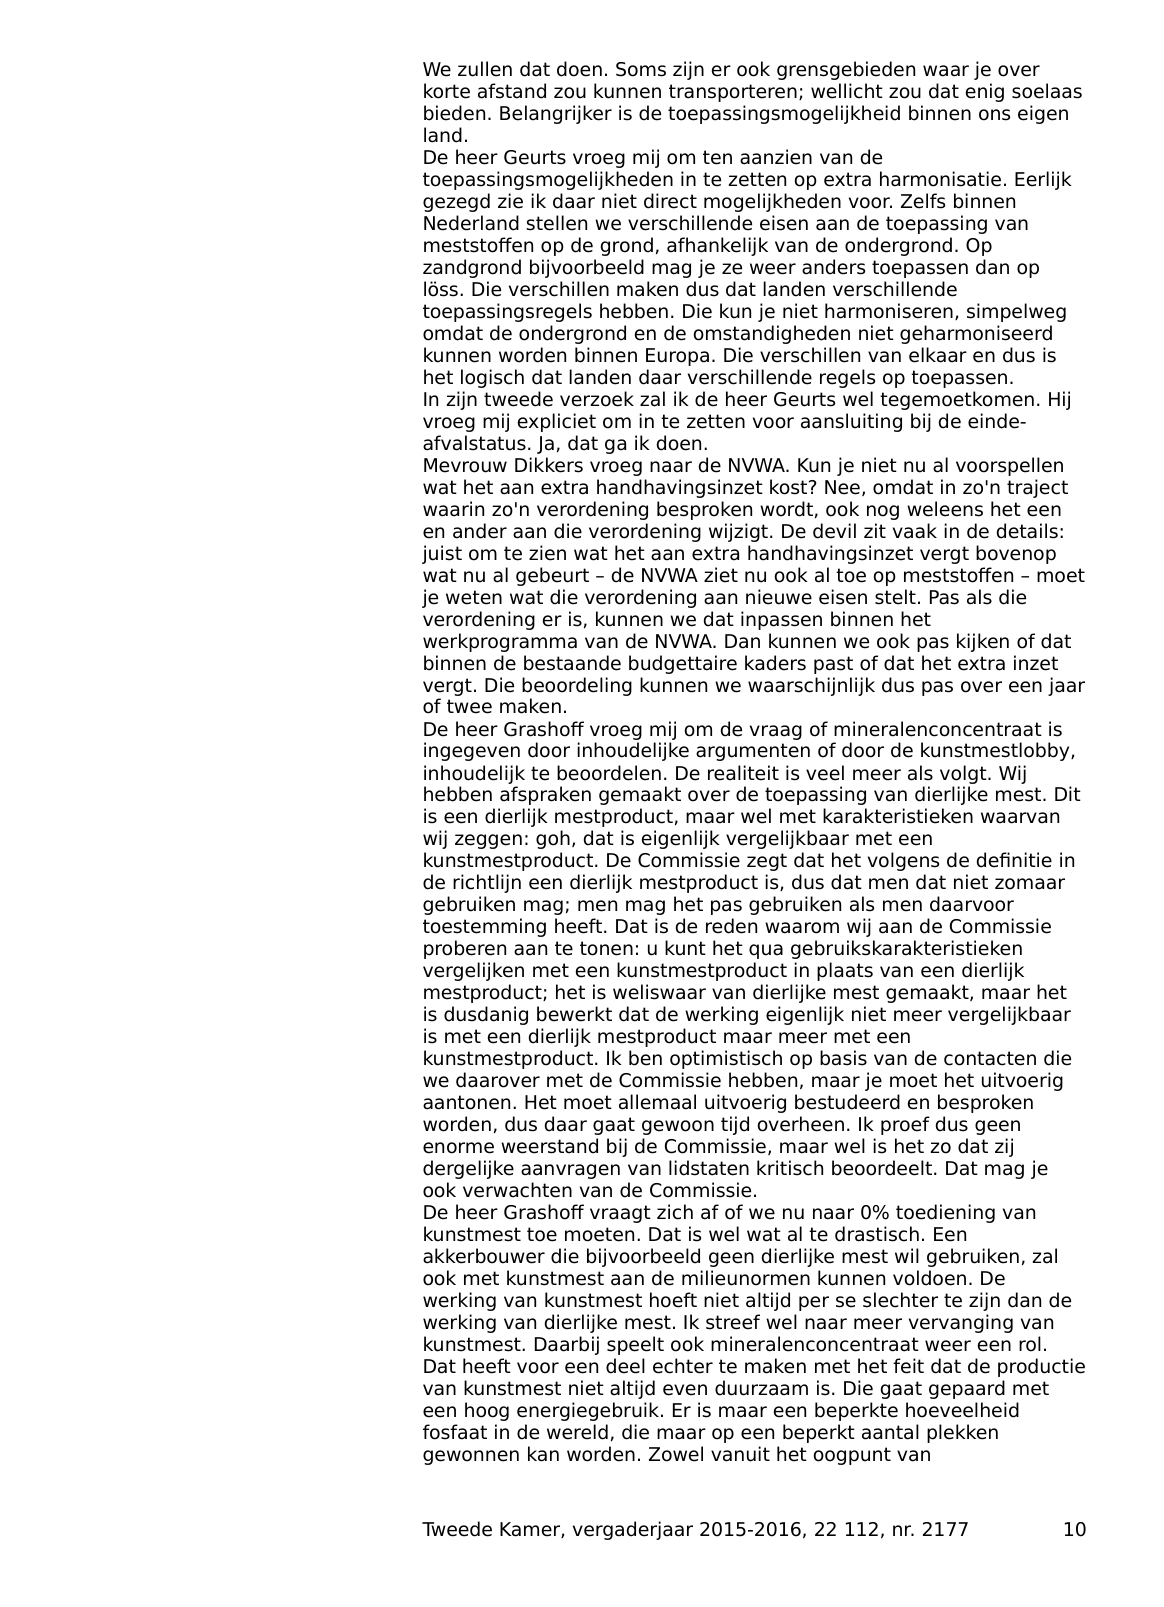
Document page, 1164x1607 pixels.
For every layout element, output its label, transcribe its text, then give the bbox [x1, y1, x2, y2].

text De heer Grashoff vroeg mij om de vraag of mineralenconcentraat is ingegeven door inhoudelijke argumenten of door de kunstmestlobby, inhoudelijk te beoordelen. De realiteit is veel meer als volgt. Wij hebben afspraken gemaakt over de toepassing van dierlijke mest. Dit is een dierlijk mestproduct, maar wel met karakteristieken waarvan wij zeggen: goh, dat is eigenlijk vergelijkbaar met een kunstmestproduct. De Commissie zegt dat het volgens de definitie in de richtlijn een dierlijk mestproduct is, dus dat men dat niet zomaar gebruiken mag; men mag het pas gebruiken als men daarvoor toestemming heeft. Dat is de reden waarom wij aan de Commissie proberen aan te tonen: u kunt het qua gebruikskarakteristieken vergelijken met een kunstmestproduct in plaats van een dierlijk mestproduct; het is weliswaar van dierlijke mest gemaakt, maar het is dusdanig bewerkt dat de werking eigenlijk niet meer vergelijkbaar is met een dierlijk mestproduct maar meer met een kunstmestproduct. Ik ben optimistisch op basis van de contacten die we daarover met de Commissie hebben, maar je moet het uitvoerig aantonen. Het moet allemaal uitvoerig bestudeerd en besproken worden, dus daar gaat gewoon tijd overheen. Ik proef dus geen enorme weerstand bij de Commissie, maar wel is het zo dat zij dergelijke aanvragen van lidstaten kritisch beoordeelt. Dat mag je ook verwachten van de Commissie. [422, 718, 1087, 1202]
text De heer Grashoff vraagt zich af of we nu naar 0% toediening van kunstmest toe moeten. Dat is wel wat al te drastisch. Een akkerbouwer die bijvoorbeeld geen dierlijke mest wil gebruiken, zal ook met kunstmest aan de milieunormen kunnen voldoen. De werking van kunstmest hoeft niet altijd per se slechter te zijn dan de werking van dierlijke mest. Ik streef wel naar meer vervanging van kunstmest. Daarbij speelt ook mineralenconcentraat weer een rol. Dat heeft voor een deel echter te maken met het feit dat de productie van kunstmest niet altijd even duurzaam is. Die gaat gepaard met een hoog energiegebruik. Er is maar een beperkte hoeveelheid fosfaat in de wereld, die maar op een beperkt aantal plekken gewonnen kan worden. Zowel vanuit het oogpunt van [422, 1202, 1087, 1466]
text We zullen dat doen. Soms zijn er ook grensgebieden waar je over korte afstand zou kunnen transporteren; wellicht zou dat enig soelaas bieden. Belangrijker is de toepassingsmogelijkheid binnen ons eigen land. [422, 59, 1087, 147]
text De heer Geurts vroeg mij om ten aanzien van de toepassingsmogelijkheden in te zetten op extra harmonisatie. Eerlijk gezegd zie ik daar niet direct mogelijkheden voor. Zelfs binnen Nederland stellen we verschillende eisen aan de toepassing van meststoffen op de grond, afhankelijk van de ondergrond. Op zandgrond bijvoorbeeld mag je ze weer anders toepassen dan op löss. Die verschillen maken dus dat landen verschillende toepassingsregels hebben. Die kun je niet harmoniseren, simpelweg omdat de ondergrond en de omstandigheden niet geharmoniseerd kunnen worden binnen Europa. Die verschillen van elkaar en dus is het logisch dat landen daar verschillende regels op toepassen. [422, 147, 1087, 389]
text In zijn tweede verzoek zal ik de heer Geurts wel tegemoetkomen. Hij vroeg mij expliciet om in te zetten voor aansluiting bij de einde-afvalstatus. Ja, dat ga ik doen. [422, 389, 1087, 455]
text Mevrouw Dikkers vroeg naar de NVWA. Kun je niet nu al voorspellen wat het aan extra handhavingsinzet kost? Nee, omdat in zo'n traject waarin zo'n verordening besproken wordt, ook nog weleens het een en ander aan die verordening wijzigt. De devil zit vaak in de details: juist om te zien wat het aan extra handhavingsinzet vergt bovenop wat nu al gebeurt – de NVWA ziet nu ook al toe op meststoffen – moet je weten wat die verordening aan nieuwe eisen stelt. Pas als die verordening er is, kunnen we dat inpassen binnen het werkprogramma van de NVWA. Dan kunnen we ook pas kijken of dat binnen de bestaande budgettaire kaders past of dat het extra inzet vergt. Die beoordeling kunnen we waarschijnlijk dus pas over een jaar of twee maken. [422, 455, 1087, 718]
